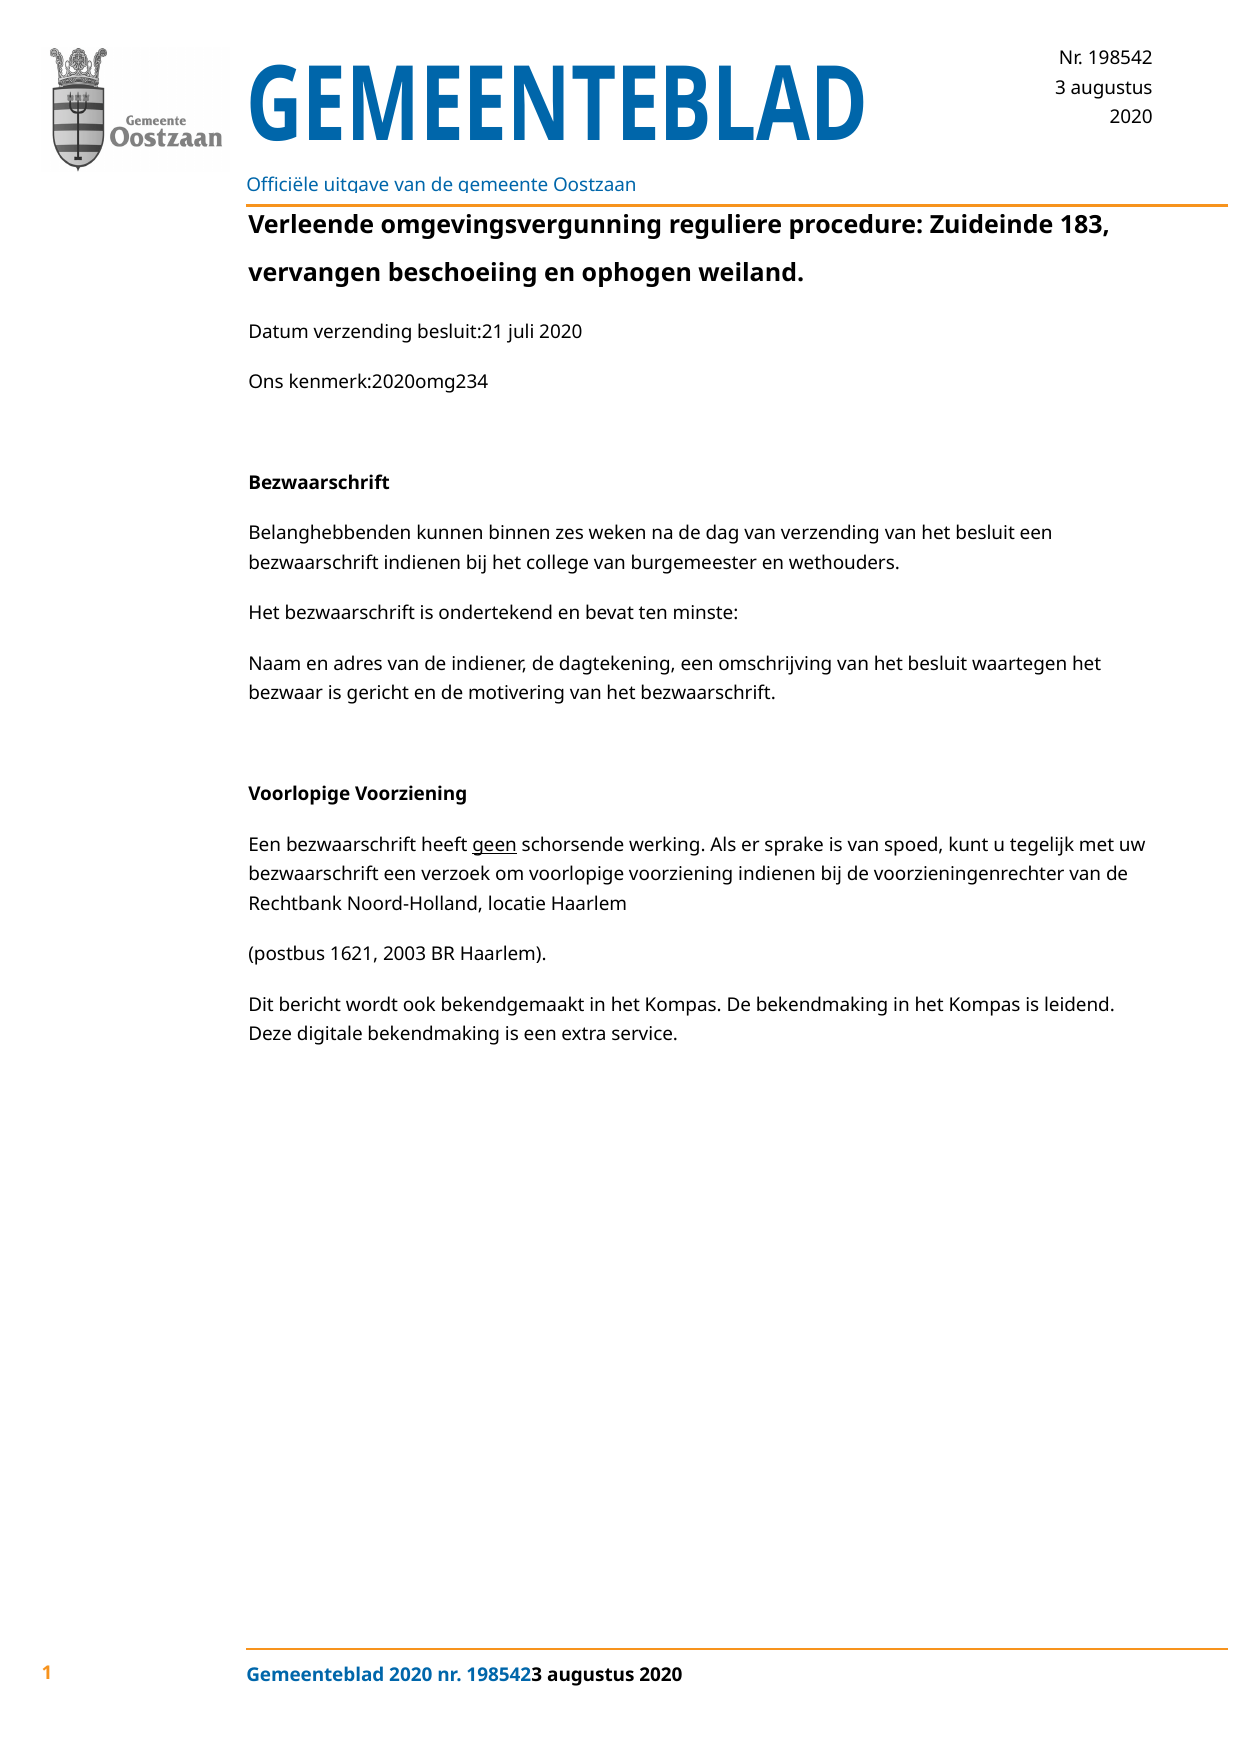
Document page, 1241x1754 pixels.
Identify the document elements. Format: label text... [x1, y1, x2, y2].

text Bezwaarschrift [248, 469, 1152, 495]
text Datum verzending besluit:21 juli 2020 [248, 318, 1152, 344]
text Voorlopige Voorziening [248, 780, 1152, 806]
picture [41, 47, 231, 172]
text Verleende omgevingsvergunning reguliere procedure: Zuideinde 183, vervangen beschoeiing en ophogen weiland. [248, 207, 1152, 288]
text Het bezwaarschrift is ondertekend en bevat ten minste: [248, 599, 1152, 625]
text Belanghebbenden kunnen binnen zes weken na de dag van verzending van het besluit een bezwaarschrift indienen bij het college van burgemeester en wethouders. [248, 519, 1152, 575]
text Dit bericht wordt ook bekendgemaakt in het Kompas. De bekendmaking in het Kompas is leidend. Deze digitale bekendmaking is een extra service. [248, 991, 1152, 1046]
text Ons kenmerk:2020omg234 [248, 368, 1152, 394]
text (postbus 1621, 2003 BR Haarlem). [248, 940, 1152, 966]
text Een bezwaarschrift heeft geen schorsende werking. Als er sprake is van spoed, kunt u tegelijk met uw bezwaarschrift een verzoek om voorlopige voorziening indienen bij de voorzieningenrechter van de Rechtbank Noord-Holland, locatie Haarlem [248, 831, 1152, 916]
text Naam en adres van de indiener, de dagtekening, een omschrijving van het besluit waartegen het bezwaar is gericht en de motivering van het bezwaarschrift. [248, 650, 1152, 705]
